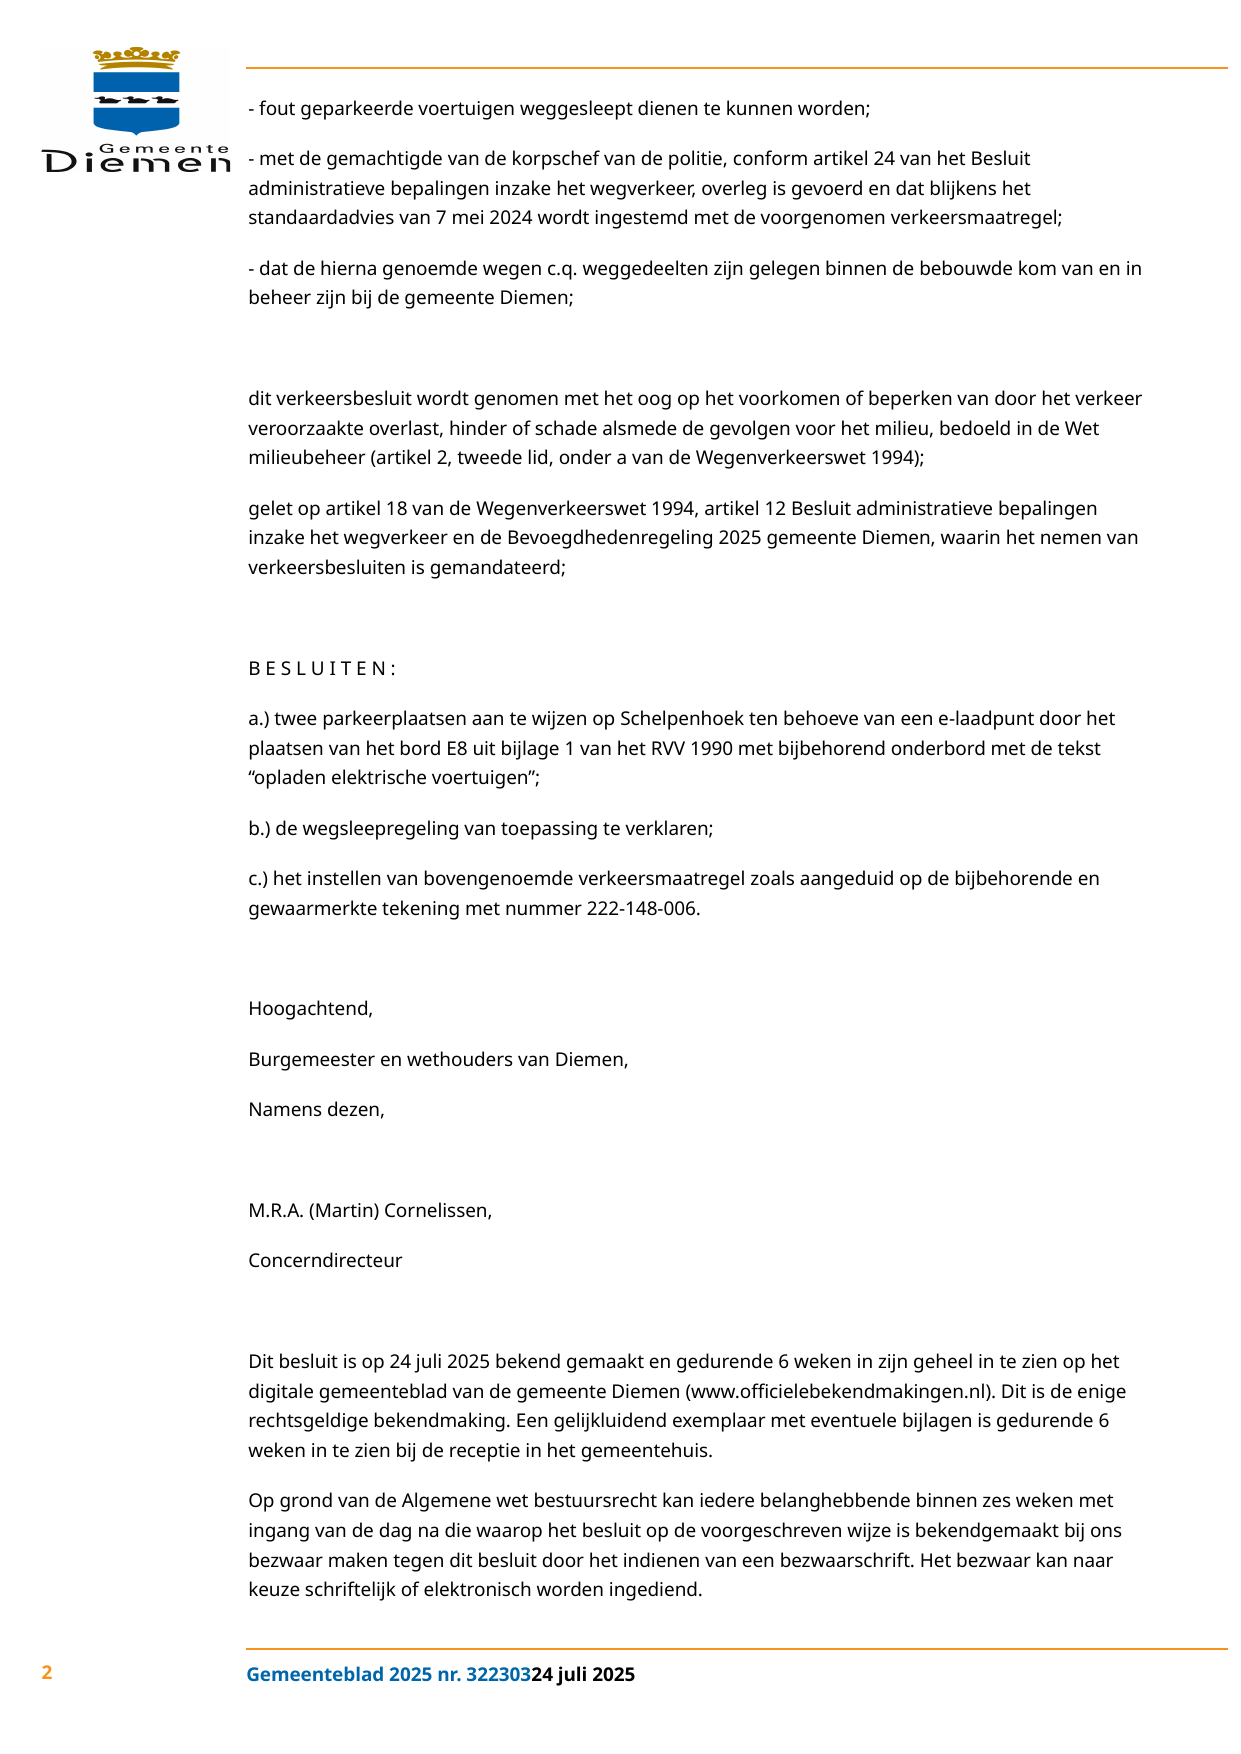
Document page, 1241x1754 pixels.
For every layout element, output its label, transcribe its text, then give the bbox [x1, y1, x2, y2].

text dit verkeersbesluit wordt genomen met het oog op het voorkomen of beperken van door het verkeer veroorzaakte overlast, hinder of schade alsmede de gevolgen voor het milieu, bedoeld in de Wet milieubeheer (artikel 2, tweede lid, onder a van de Wegenverkeerswet 1994); [248, 385, 1152, 470]
text Dit besluit is op 24 juli 2025 bekend gemaakt en gedurende 6 weken in zijn geheel in te zien op het digitale gemeenteblad van de gemeente Diemen (www.officielebekendmakingen.nl). Dit is de enige rechtsgeldige bekendmaking. Een gelijkluidend exemplaar met eventuele bijlagen is gedurende 6 weken in te zien bij de receptie in het gemeentehuis. [248, 1348, 1152, 1463]
text M.R.A. (Martin) Cornelissen, [248, 1197, 1152, 1223]
picture [41, 47, 231, 172]
text - fout geparkeerde voertuigen weggesleept dienen te kunnen worden; [248, 95, 1152, 121]
text b.) de wegsleepregeling van toepassing te verklaren; [248, 815, 1152, 841]
text a.) twee parkeerplaatsen aan te wijzen op Schelpenhoek ten behoeve van een e-laadpunt door het plaatsen van het bord E8 uit bijlage 1 van het RVV 1990 met bijbehorend onderbord met de tekst “opladen elektrische voertuigen”; [248, 705, 1152, 790]
text - dat de hierna genoemde wegen c.q. weggedeelten zijn gelegen binnen de bebouwde kom van en in beheer zijn bij de gemeente Diemen; [248, 255, 1152, 310]
text B E S L U I T E N : [248, 655, 1152, 681]
text Namens dezen, [248, 1096, 1152, 1122]
text Op grond van de Algemene wet bestuursrecht kan iedere belanghebbende binnen zes weken met ingang van de dag na die waarop het besluit op de voorgeschreven wijze is bekendgemaakt bij ons bezwaar maken tegen dit besluit door het indienen van een bezwaarschrift. Het bezwaar kan naar keuze schriftelijk of elektronisch worden ingediend. [248, 1488, 1152, 1602]
text - met de gemachtigde van de korpschef van de politie, conform artikel 24 van het Besluit administratieve bepalingen inzake het wegverkeer, overleg is gevoerd en dat blijkens het standaardadvies van 7 mei 2024 wordt ingestemd met de voorgenomen verkeersmaatregel; [248, 145, 1152, 230]
text Concerndirecteur [248, 1248, 1152, 1273]
text Burgemeester en wethouders van Diemen, [248, 1046, 1152, 1072]
text Hoogachtend, [248, 996, 1152, 1021]
text gelet op artikel 18 van de Wegenverkeerswet 1994, artikel 12 Besluit administratieve bepalingen inzake het wegverkeer en de Bevoegdhedenregeling 2025 gemeente Diemen, waarin het nemen van verkeersbesluiten is gemandateerd; [248, 495, 1152, 580]
text c.) het instellen van bovengenoemde verkeersmaatregel zoals aangeduid op de bijbehorende en gewaarmerkte tekening met nummer 222-148-006. [248, 865, 1152, 921]
